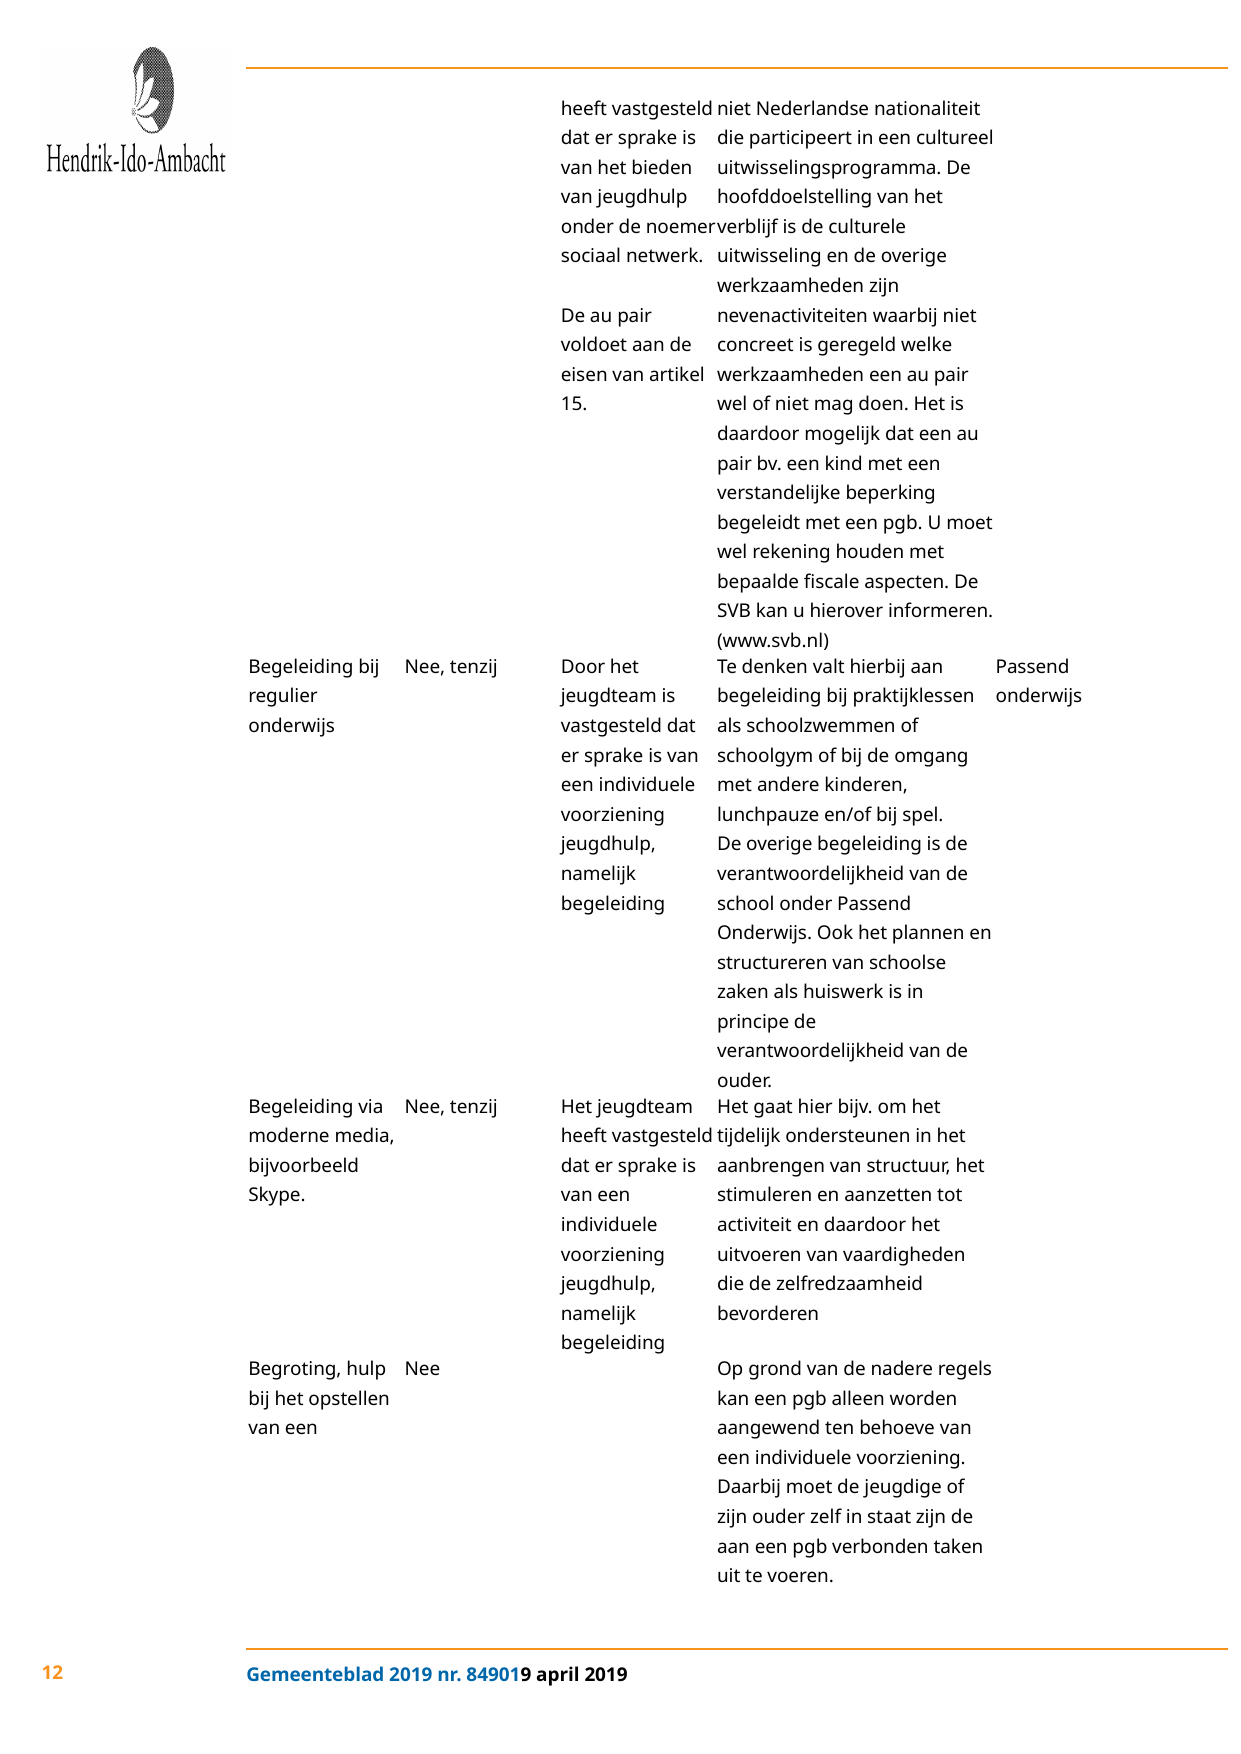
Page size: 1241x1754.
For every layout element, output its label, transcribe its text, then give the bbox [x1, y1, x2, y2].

table_cell Op grond van de nadere regels kan een pgb alleen worden aangewend ten behoeve van een individuele voorziening. Daarbij moet de jeugdige of zijn ouder zelf in staat zijn de aan een pgb verbonden taken uit te voeren. [717, 1355, 995, 1588]
table_cell Nee [404, 1355, 561, 1588]
table_cell Door het jeugdteam is vastgesteld dat er sprake is van een individuele voorziening jeugdhulp, namelijk begeleiding [561, 653, 717, 1093]
table_cell Nee, tenzij [404, 653, 561, 1093]
table_cell Het jeugdteam heeft vastgesteld dat er sprake is van een individuele voorziening jeugdhulp, namelijk begeleiding [561, 1093, 717, 1355]
table_cell Begeleiding bij regulier onderwijs [248, 653, 404, 1093]
table_cell Het gaat hier bijv. om het tijdelijk ondersteunen in het aanbrengen van structuur, het stimuleren en aanzetten tot activiteit en daardoor het uitvoeren van vaardigheden die de zelfredzaamheid bevorderen [717, 1093, 995, 1355]
table_cell Passend onderwijs [995, 653, 1152, 1093]
table_cell Begeleiding via moderne media, bijvoorbeeld Skype. [248, 1093, 404, 1355]
table_cell [248, 95, 404, 653]
table_cell [995, 1355, 1152, 1588]
table_cell Begroting, hulp bij het opstellen van een [248, 1355, 404, 1588]
table_cell heeft vastgesteld dat er sprake is van het bieden van jeugdhulp onder de noemer sociaal netwerk. De au pair voldoet aan de eisen van artikel 15. [561, 95, 717, 653]
table_cell [561, 1355, 717, 1588]
table_cell Te denken valt hierbij aan begeleiding bij praktijklessen als schoolzwemmen of schoolgym of bij de omgang met andere kinderen, lunchpauze en/of bij spel. De overige begeleiding is de verantwoordelijkheid van de school onder Passend Onderwijs. Ook het plannen en structureren van schoolse zaken als huiswerk is in principe de verantwoordelijkheid van de ouder. [717, 653, 995, 1093]
table_cell [995, 95, 1152, 653]
table_cell Nee, tenzij [404, 1093, 561, 1355]
table_cell [995, 1093, 1152, 1355]
table_cell niet Nederlandse nationaliteit die participeert in een cultureel uitwisselingsprogramma. De hoofddoelstelling van het verblijf is de culturele uitwisseling en de overige werkzaamheden zijn nevenactiviteiten waarbij niet concreet is geregeld welke werkzaamheden een au pair wel of niet mag doen. Het is daardoor mogelijk dat een au pair bv. een kind met een verstandelijke beperking begeleidt met een pgb. U moet wel rekening houden met bepaalde fiscale aspecten. De SVB kan u hierover informeren. (www.svb.nl) [717, 95, 995, 653]
picture [41, 47, 231, 172]
table_cell [404, 95, 561, 653]
